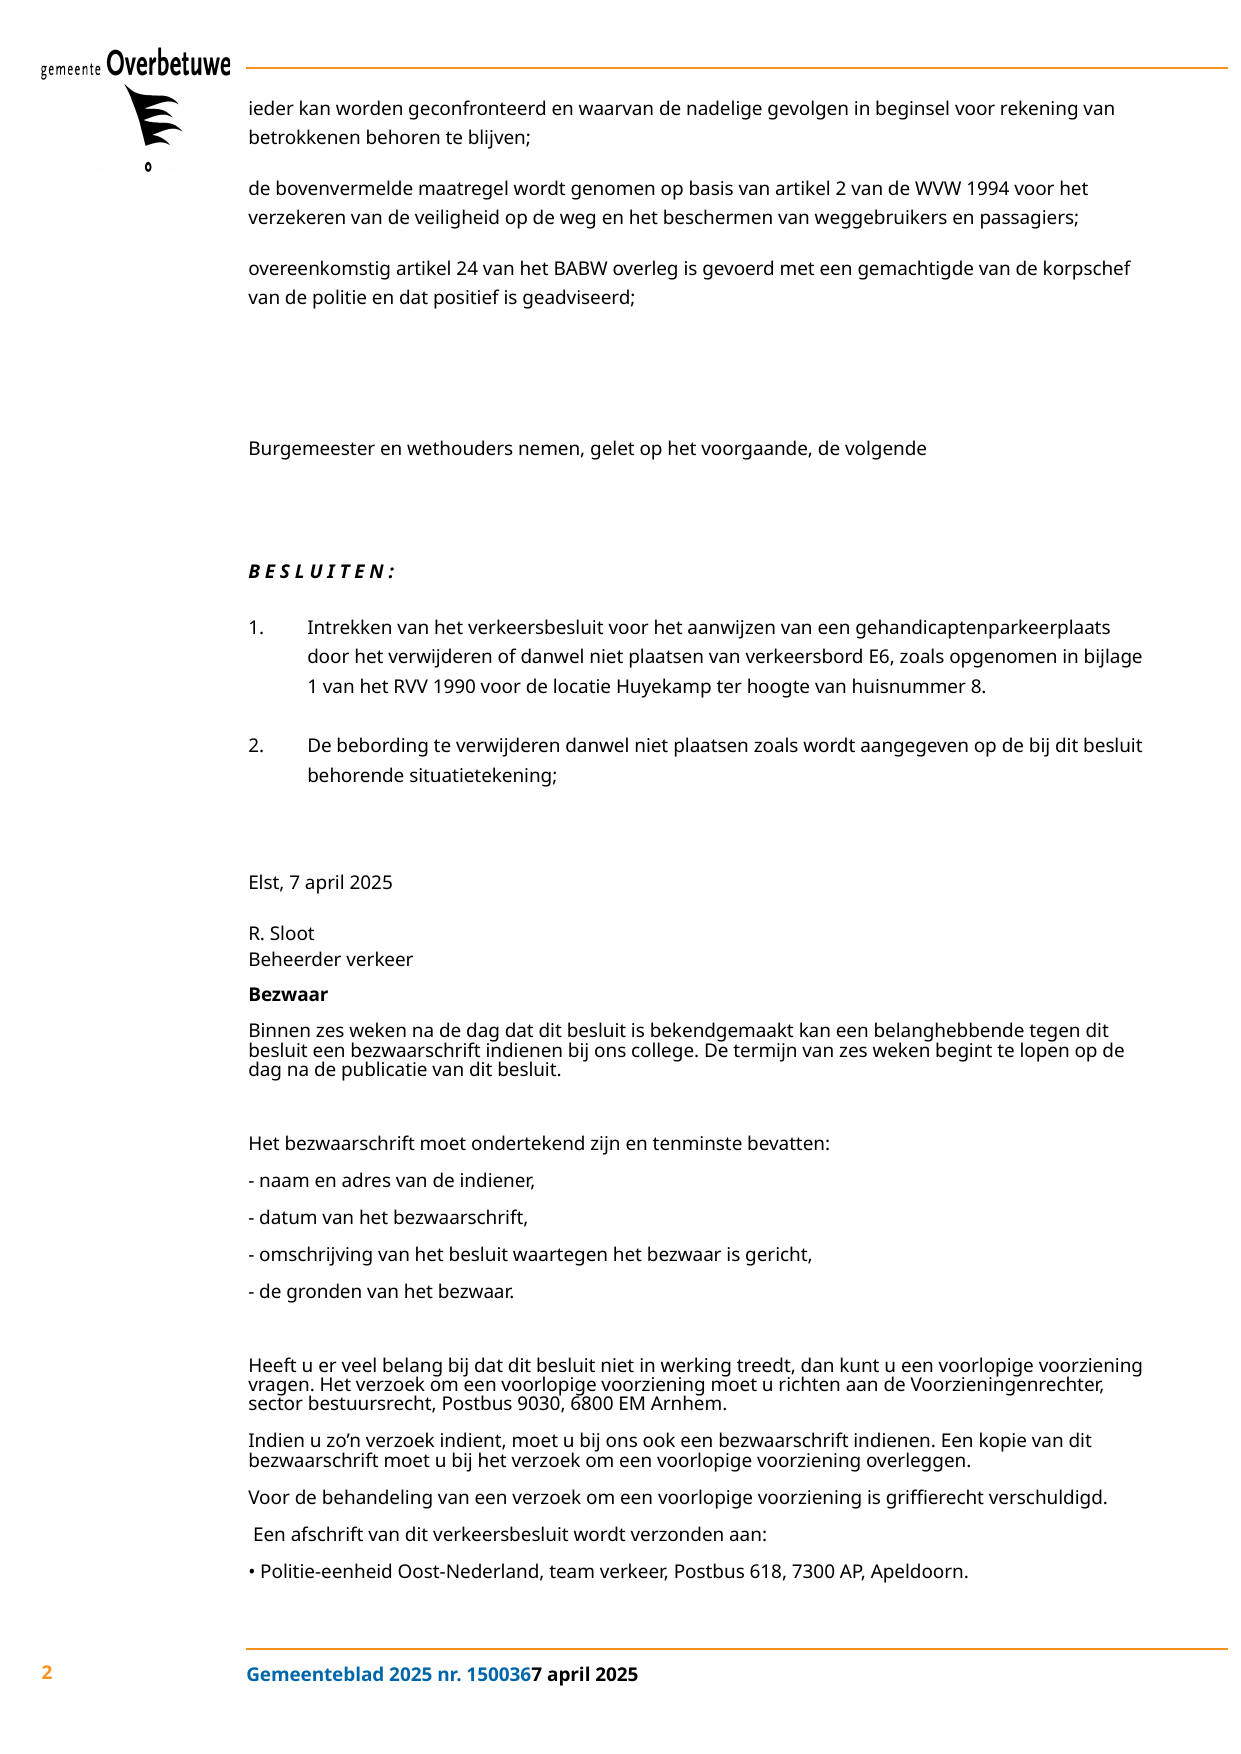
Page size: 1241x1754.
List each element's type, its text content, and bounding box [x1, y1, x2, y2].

text - naam en adres van de indiener, [248, 1172, 1152, 1191]
text Het bezwaarschrift moet ondertekend zijn en tenminste bevatten: [248, 1135, 1152, 1154]
text ieder kan worden geconfronteerd en waarvan de nadelige gevolgen in beginsel voor rekening van betrokkenen behoren te blijven; [248, 95, 1152, 150]
list Intrekken van het verkeersbesluit voor het aanwijzen van een gehandicaptenparkeerplaats door het verwijderen of danwel niet plaatsen van verkeersbord E6, zoals opgenomen in bijlage 1 van het RVV 1990 voor de locatie Huyekamp ter hoogte van huisnummer 8. [248, 614, 1152, 699]
text Elst, 7 april 2025 [248, 869, 1152, 895]
text R. Sloot [248, 920, 1152, 946]
text Heeft u er veel belang bij dat dit besluit niet in werking treedt, dan kunt u een voorlopige voorziening vragen. Het verzoek om een voorlopige voorziening moet u richten aan de Voorzieningenrechter, sector bestuursrecht, Postbus 9030, 6800 EM Arnhem. [248, 1357, 1152, 1415]
text Burgemeester en wethouders nemen, gelet op het voorgaande, de volgende [248, 436, 1152, 461]
text - de gronden van het bezwaar. [248, 1283, 1152, 1302]
text • Politie-eenheid Oost-Nederland, team verkeer, Postbus 618, 7300 AP, Apeldoorn. [248, 1563, 1152, 1582]
text Beheerder verkeer [248, 946, 1152, 972]
text - omschrijving van het besluit waartegen het bezwaar is gericht, [248, 1246, 1152, 1265]
text Een afschrift van dit verkeersbesluit wordt verzonden aan: [248, 1526, 1152, 1545]
picture [41, 47, 231, 172]
text B E S L U I T E N : [248, 559, 1152, 584]
text Indien u zo’n verzoek indient, moet u bij ons ook een bezwaarschrift indienen. Een kopie van dit bezwaarschrift moet u bij het verzoek om een voorlopige voorziening overleggen. [248, 1432, 1152, 1471]
text Bezwaar [248, 986, 1152, 1005]
text Binnen zes weken na de dag dat dit besluit is bekendgemaakt kan een belanghebbende tegen dit besluit een bezwaarschrift indienen bij ons college. De termijn van zes weken begint te lopen op de dag na de publicatie van dit besluit. [248, 1022, 1152, 1080]
text - datum van het bezwaarschrift, [248, 1209, 1152, 1228]
text Voor de behandeling van een verzoek om een voorlopige voorziening is griffierecht verschuldigd. [248, 1489, 1152, 1508]
text overeenkomstig artikel 24 van het BABW overleg is gevoerd met een gemachtigde van de korpschef van de politie en dat positief is geadviseerd; [248, 255, 1152, 310]
text de bovenvermelde maatregel wordt genomen op basis van artikel 2 van de WVW 1994 voor het verzekeren van de veiligheid op de weg en het beschermen van weggebruikers en passagiers; [248, 175, 1152, 230]
list De bebording te verwijderen danwel niet plaatsen zoals wordt aangegeven op de bij dit besluit behorende situatietekening; [248, 732, 1152, 788]
